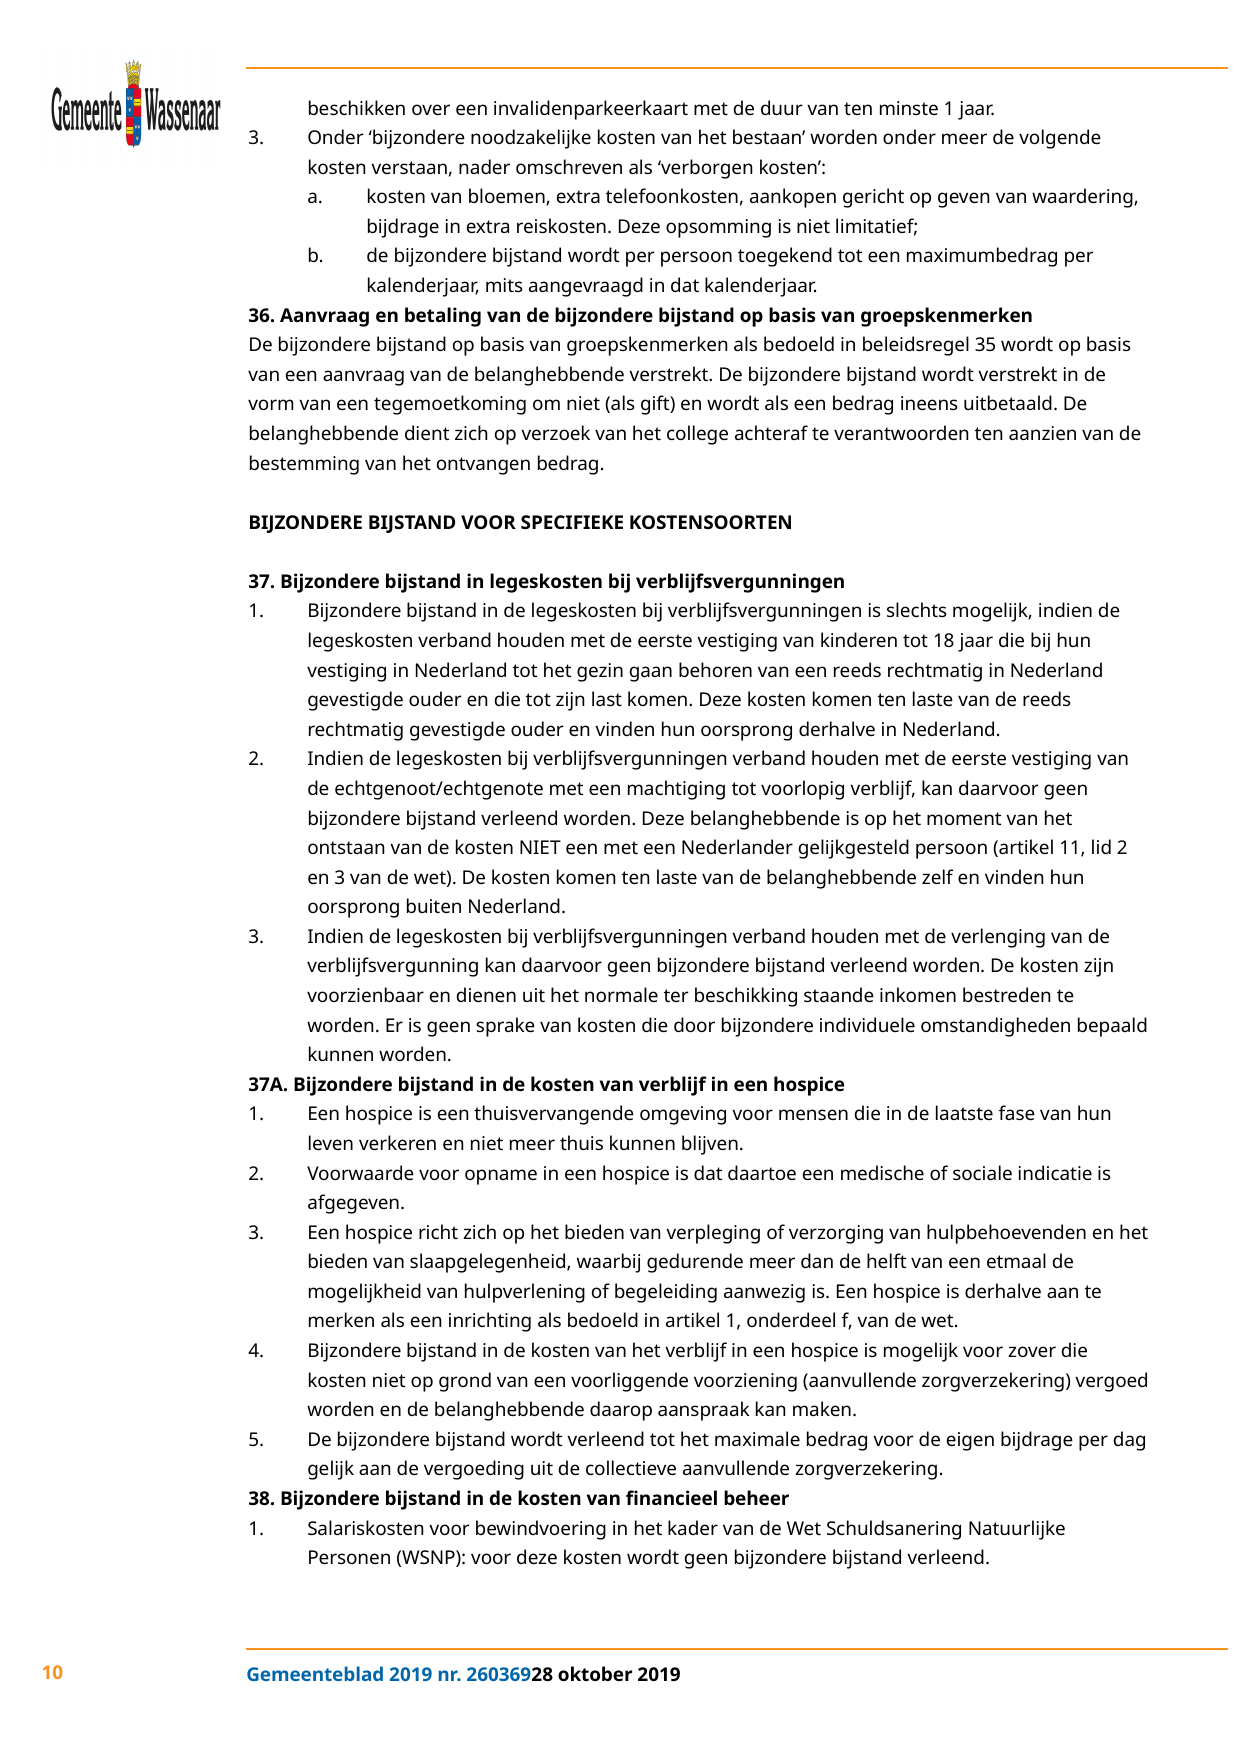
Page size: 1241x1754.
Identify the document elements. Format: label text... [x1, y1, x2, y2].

text 37. Bijzondere bijstand in legeskosten bij verblijfsvergunningen [248, 568, 1152, 594]
list Een hospice richt zich op het bieden van verpleging of verzorging van hulpbehoevenden en het bieden van slaapgelegenheid, waarbij gedurende meer dan de helft van een etmaal de mogelijkheid van hulpverlening of begeleiding aanwezig is. Een hospice is derhalve aan te merken als een inrichting als bedoeld in artikel 1, onderdeel f, van de wet. [248, 1219, 1152, 1333]
list Bijzondere bijstand in de legeskosten bij verblijfsvergunningen is slechts mogelijk, indien de legeskosten verband houden met de eerste vestiging van kinderen tot 18 jaar die bij hun vestiging in Nederland tot het gezin gaan behoren van een reeds rechtmatig in Nederland gevestigde ouder en die tot zijn last komen. Deze kosten komen ten laste van de reeds rechtmatig gevestigde ouder en vinden hun oorsprong derhalve in Nederland. [248, 598, 1152, 742]
list Indien de legeskosten bij verblijfsvergunningen verband houden met de eerste vestiging van de echtgenoot/echtgenote met een machtiging tot voorlopig verblijf, kan daarvoor geen bijzondere bijstand verleend worden. Deze belanghebbende is op het moment van het ontstaan van de kosten NIET een met een Nederlander gelijkgesteld persoon (artikel 11, lid 2 en 3 van de wet). De kosten komen ten laste van de belanghebbende zelf en vinden hun oorsprong buiten Nederland. [248, 746, 1152, 919]
list beschikken over een invalidenparkeerkaart met de duur van ten minste 1 jaar. [248, 95, 1152, 121]
list Een hospice is een thuisvervangende omgeving voor mensen die in de laatste fase van hun leven verkeren en niet meer thuis kunnen blijven. [248, 1101, 1152, 1156]
text 38. Bijzondere bijstand in de kosten van financieel beheer [248, 1485, 1152, 1511]
list de bijzondere bijstand wordt per persoon toegekend tot een maximumbedrag per kalenderjaar, mits aangevraagd in dat kalenderjaar. [307, 243, 1152, 298]
list De bijzondere bijstand wordt verleend tot het maximale bedrag voor de eigen bijdrage per dag gelijk aan de vergoeding uit de collectieve aanvullende zorgverzekering. [248, 1426, 1152, 1481]
text 37A. Bijzondere bijstand in de kosten van verblijf in een hospice [248, 1071, 1152, 1097]
text BIJZONDERE BIJSTAND VOOR SPECIFIEKE KOSTENSOORTEN [248, 509, 1152, 535]
picture [41, 47, 231, 172]
text De bijzondere bijstand op basis van groepskenmerken als bedoeld in beleidsregel 35 wordt op basis van een aanvraag van de belanghebbende verstrekt. De bijzondere bijstand wordt verstrekt in de vorm van een tegemoetkoming om niet (als gift) en wordt als een bedrag ineens uitbetaald. De belanghebbende dient zich op verzoek van het college achteraf te verantwoorden ten aanzien van de bestemming van het ontvangen bedrag. [248, 331, 1152, 476]
text 36. Aanvraag en betaling van de bijzondere bijstand op basis van groepskenmerken [248, 302, 1152, 328]
list Voorwaarde voor opname in een hospice is dat daartoe een medische of sociale indicatie is afgegeven. [248, 1160, 1152, 1215]
list Salariskosten voor bewindvoering in het kader van de Wet Schuldsanering Natuurlijke Personen (WSNP): voor deze kosten wordt geen bijzondere bijstand verleend. [248, 1515, 1152, 1570]
list Indien de legeskosten bij verblijfsvergunningen verband houden met de verlenging van de verblijfsvergunning kan daarvoor geen bijzondere bijstand verleend worden. De kosten zijn voorzienbaar en dienen uit het normale ter beschikking staande inkomen bestreden te worden. Er is geen sprake van kosten die door bijzondere individuele omstandigheden bepaald kunnen worden. [248, 923, 1152, 1067]
list Onder ‘bijzondere noodzakelijke kosten van het bestaan’ worden onder meer de volgende kosten verstaan, nader omschreven als ‘verborgen kosten’: [248, 124, 1152, 180]
list Bijzondere bijstand in de kosten van het verblijf in een hospice is mogelijk voor zover die kosten niet op grond van een voorliggende voorziening (aanvullende zorgverzekering) vergoed worden en de belanghebbende daarop aanspraak kan maken. [248, 1337, 1152, 1422]
list kosten van bloemen, extra telefoonkosten, aankopen gericht op geven van waardering, bijdrage in extra reiskosten. Deze opsomming is niet limitatief; [307, 183, 1152, 239]
